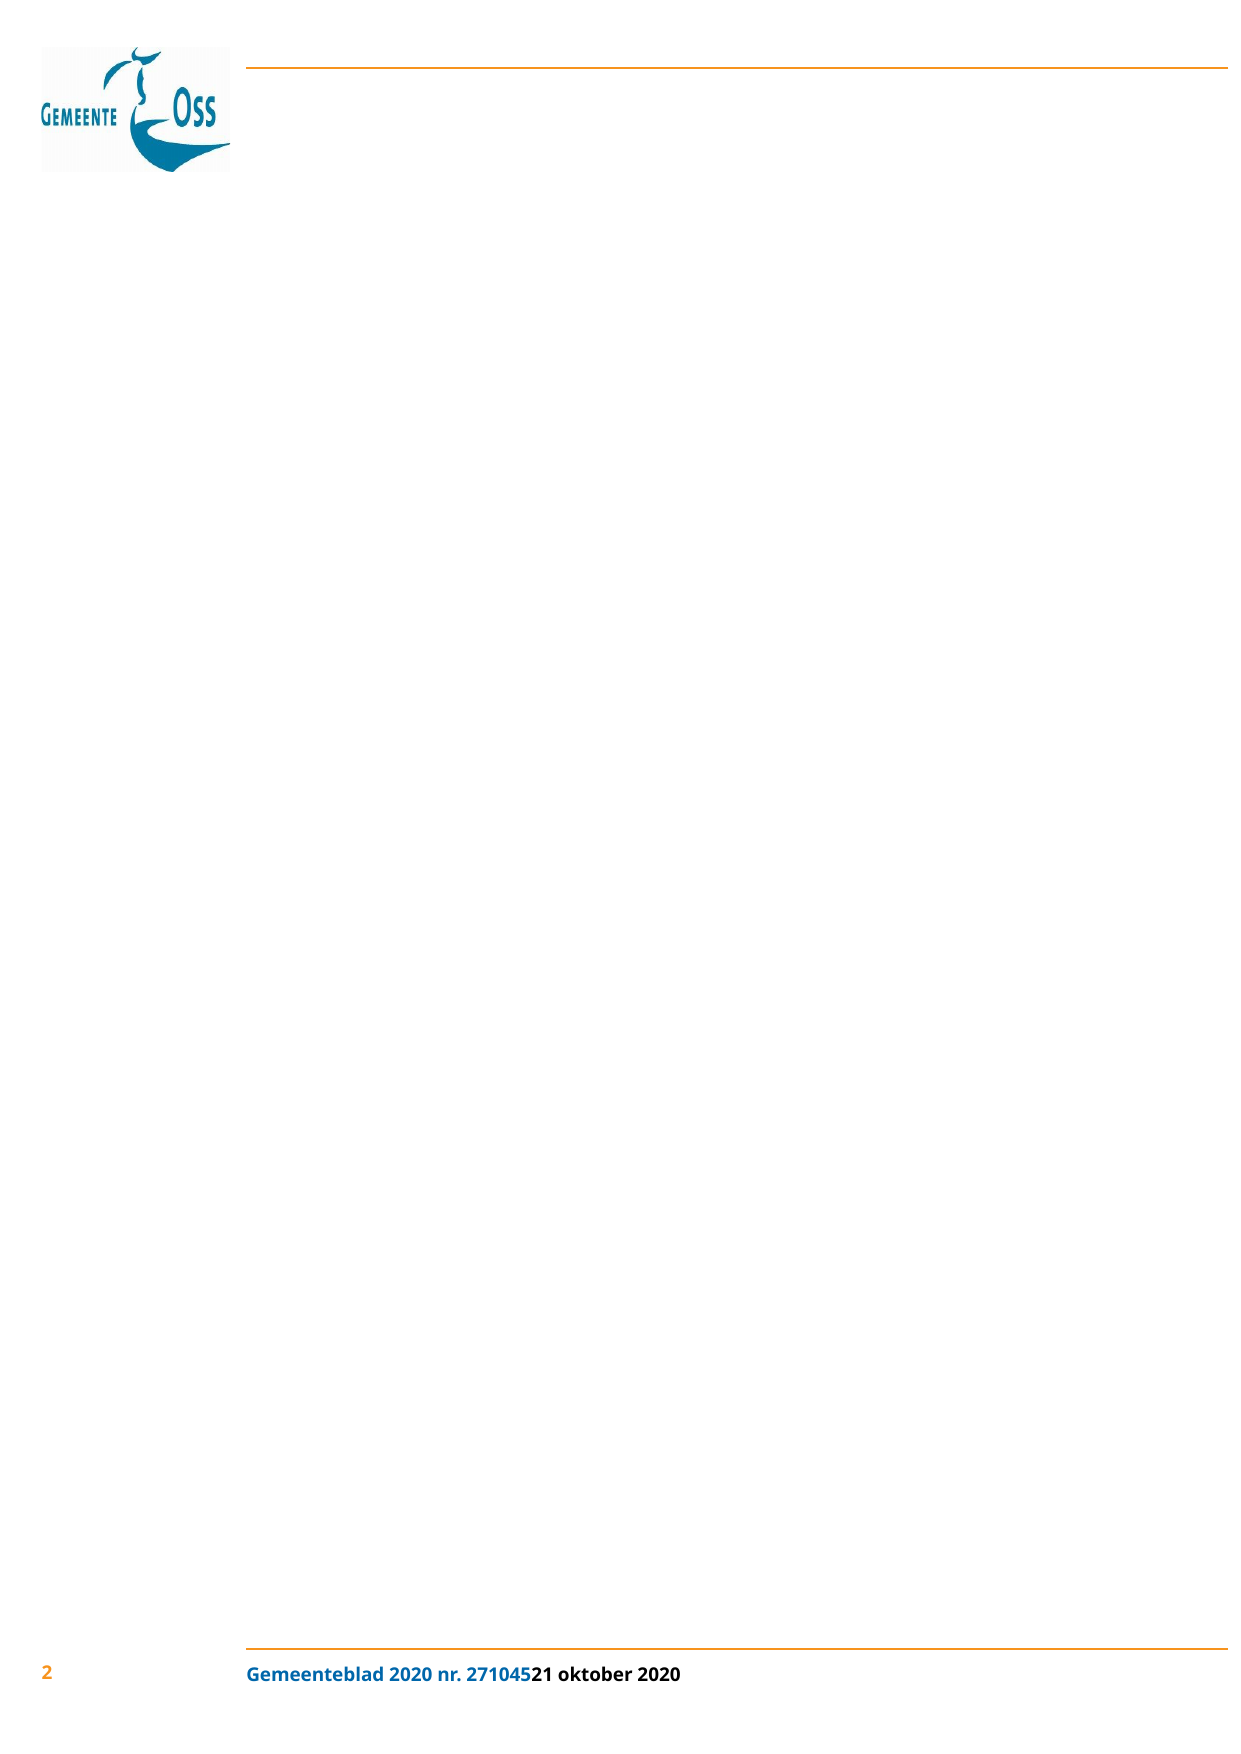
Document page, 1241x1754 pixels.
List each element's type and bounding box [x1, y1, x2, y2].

picture [41, 47, 231, 172]
